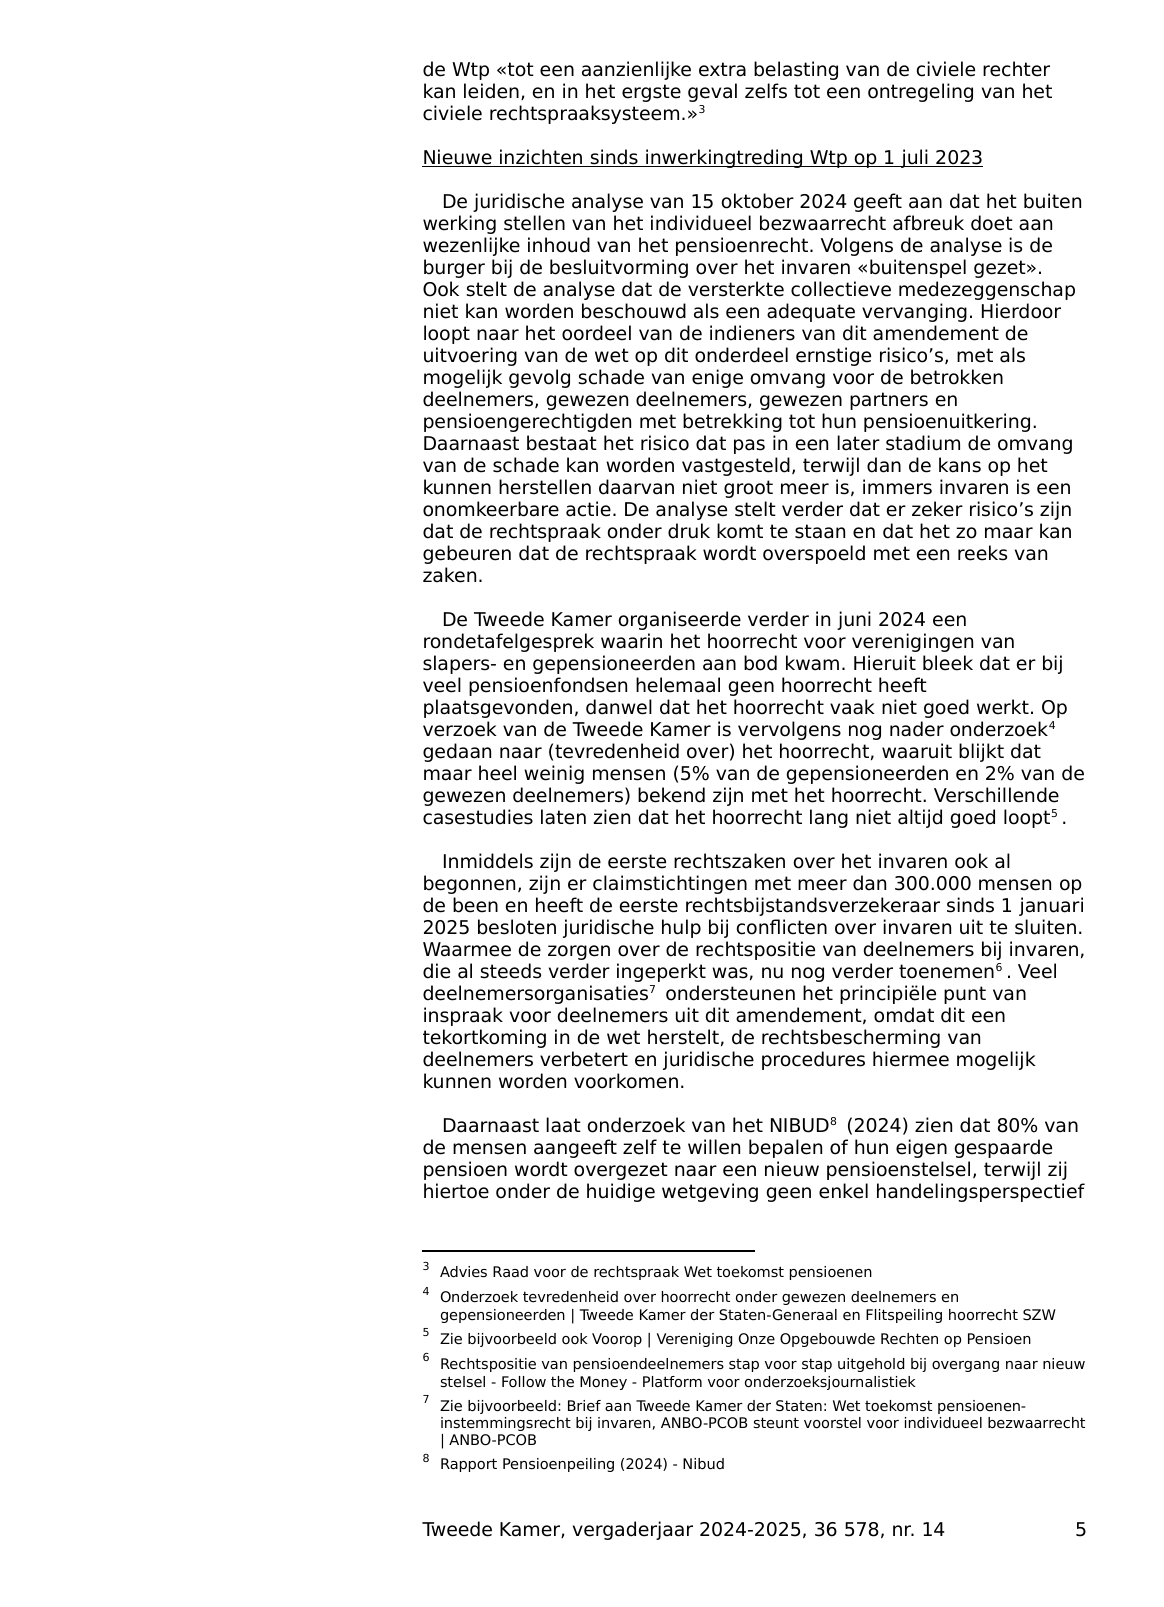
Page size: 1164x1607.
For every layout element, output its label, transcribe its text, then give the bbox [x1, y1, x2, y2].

text De Tweede Kamer organiseerde verder in juni 2024 een rondetafelgesprek waarin het hoorrecht voor verenigingen van slapers- en gepensioneerden aan bod kwam. Hieruit bleek dat er bij veel pensioenfondsen helemaal geen hoorrecht heeft plaatsgevonden, danwel dat het hoorrecht vaak niet goed werkt. Op verzoek van de Tweede Kamer is vervolgens nog nader onderzoek gedaan naar (tevredenheid over) het hoorrecht, waaruit blijkt dat maar heel weinig mensen (5% van de gepensioneerden en 2% van de gewezen deelnemers) bekend zijn met het hoorrecht. Verschillende casestudies laten zien dat het hoorrecht lang niet altijd goed loopt. [422, 609, 1087, 829]
text Advies Raad voor de rechtspraak Wet toekomst pensioenen [422, 1260, 1087, 1282]
text Rapport Pensioenpeiling (2024) - Nibud [422, 1452, 1087, 1474]
text Rechtspositie van pensioendeelnemers stap voor stap uitgehold bij overgang naar nieuw stelsel - Follow the Money - Platform voor onderzoeksjournalistiek [422, 1352, 1087, 1391]
text de Wtp «tot een aanzienlijke extra belasting van de civiele rechter kan leiden, en in het ergste geval zelfs tot een ontregeling van het civiele rechtspraaksysteem.» [422, 59, 1087, 125]
subtitle Nieuwe inzichten sinds inwerkingtreding Wtp op 1 juli 2023 [422, 147, 1087, 169]
text Inmiddels zijn de eerste rechtszaken over het invaren ook al begonnen, zijn er claimstichtingen met meer dan 300.000 mensen op de been en heeft de eerste rechtsbijstandsverzekeraar sinds 1 januari 2025 besloten juridische hulp bij conflicten over invaren uit te sluiten. Waarmee de zorgen over de rechtspositie van deelnemers bij invaren, die al steeds verder ingeperkt was, nu nog verder toenemen. Veel deelnemersorganisaties ondersteunen het principiële punt van inspraak voor deelnemers uit dit amendement, omdat dit een tekortkoming in de wet herstelt, de rechtsbescherming van deelnemers verbetert en juridische procedures hiermee mogelijk kunnen worden voorkomen. [422, 851, 1087, 1093]
text Zie bijvoorbeeld ook Voorop | Vereniging Onze Opgebouwde Rechten op Pensioen [422, 1327, 1087, 1349]
text Onderzoek tevredenheid over hoorrecht onder gewezen deelnemers en gepensioneerden | Tweede Kamer der Staten-Generaal en Flitspeiling hoorrecht SZW [422, 1285, 1087, 1324]
text Daarnaast laat onderzoek van het NIBUD (2024) zien dat 80% van de mensen aangeeft zelf te willen bepalen of hun eigen gespaarde pensioen wordt overgezet naar een nieuw pensioenstelsel, terwijl zij hiertoe onder de huidige wetgeving geen enkel handelingsperspectief [422, 1115, 1087, 1203]
text Zie bijvoorbeeld: Brief aan Tweede Kamer der Staten: Wet toekomst pensioenen-instemmingsrecht bij invaren, ANBO-PCOB steunt voorstel voor individueel bezwaarrecht | ANBO-PCOB [422, 1393, 1087, 1449]
text De juridische analyse van 15 oktober 2024 geeft aan dat het buiten werking stellen van het individueel bezwaarrecht afbreuk doet aan wezenlijke inhoud van het pensioenrecht. Volgens de analyse is de burger bij de besluitvorming over het invaren «buitenspel gezet». Ook stelt de analyse dat de versterkte collectieve medezeggenschap niet kan worden beschouwd als een adequate vervanging. Hierdoor loopt naar het oordeel van de indieners van dit amendement de uitvoering van de wet op dit onderdeel ernstige risico’s, met als mogelijk gevolg schade van enige omvang voor de betrokken deelnemers, gewezen deelnemers, gewezen partners en pensioengerechtigden met betrekking tot hun pensioenuitkering. Daarnaast bestaat het risico dat pas in een later stadium de omvang van de schade kan worden vastgesteld, terwijl dan de kans op het kunnen herstellen daarvan niet groot meer is, immers invaren is een onomkeerbare actie. De analyse stelt verder dat er zeker risico’s zijn dat de rechtspraak onder druk komt te staan en dat het zo maar kan gebeuren dat de rechtspraak wordt overspoeld met een reeks van zaken. [422, 191, 1087, 587]
